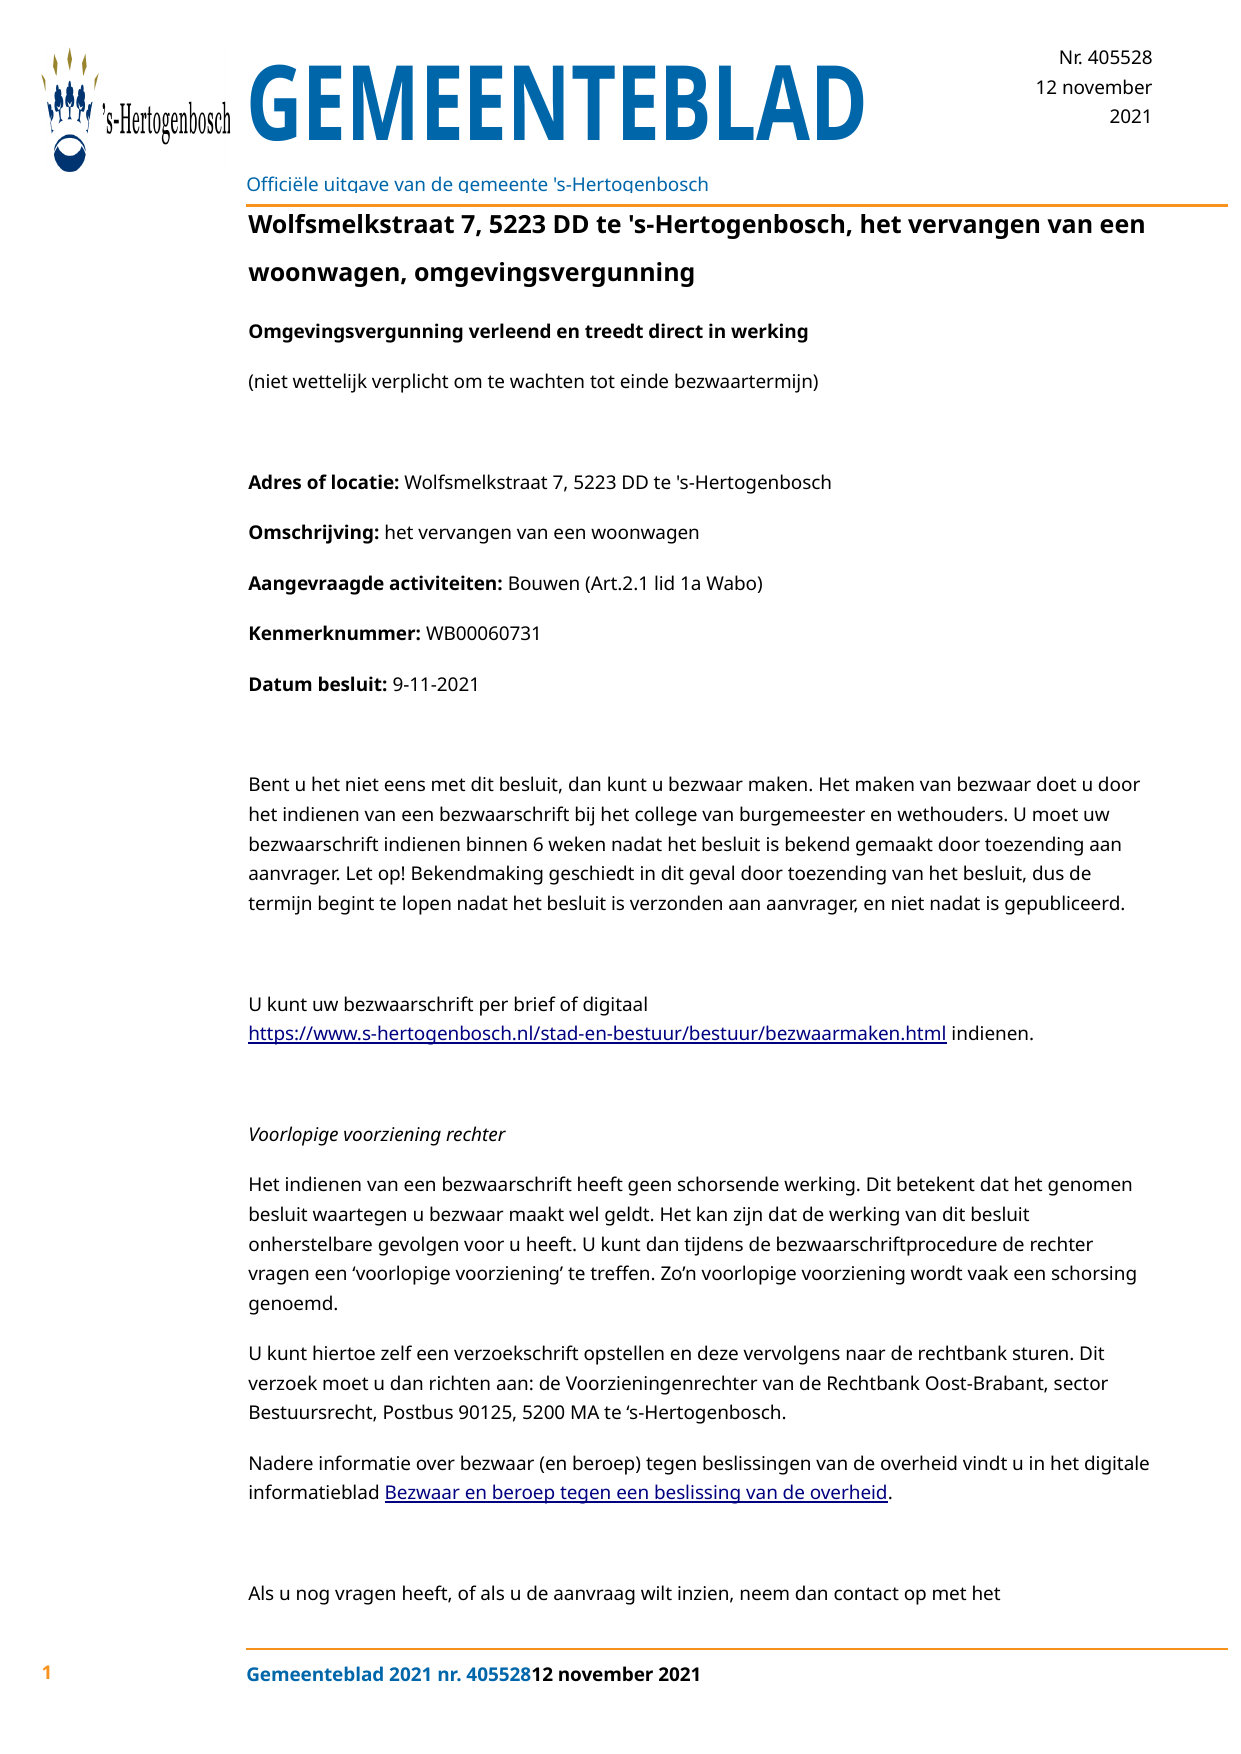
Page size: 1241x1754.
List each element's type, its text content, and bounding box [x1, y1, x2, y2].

text Als u nog vragen heeft, of als u de aanvraag wilt inzien, neem dan contact op met het [248, 1580, 1152, 1606]
text Kenmerknummer: WB00060731 [248, 620, 1152, 646]
picture [41, 47, 231, 172]
text Adres of locatie: Wolfsmelkstraat 7, 5223 DD te 's-Hertogenbosch [248, 469, 1152, 495]
text Datum besluit: 9-11-2021 [248, 671, 1152, 697]
text Het indienen van een bezwaarschrift heeft geen schorsende werking. Dit betekent dat het genomen besluit waartegen u bezwaar maakt wel geldt. Het kan zijn dat de werking van dit besluit onherstelbare gevolgen voor u heeft. U kunt dan tijdens de bezwaarschriftprocedure de rechter vragen een ‘voorlopige voorziening’ te treffen. Zo’n voorlopige voorziening wordt vaak een schorsing genoemd. [248, 1172, 1152, 1316]
text Voorlopige voorziening rechter [248, 1121, 1152, 1147]
text U kunt uw bezwaarschrift per brief of digitaal https://www.s-hertogenbosch.nl/stad-en-bestuur/bestuur/bezwaarmaken.html indienen. [248, 991, 1152, 1046]
text (niet wettelijk verplicht om te wachten tot einde bezwaartermijn) [248, 368, 1152, 394]
text Bent u het niet eens met dit besluit, dan kunt u bezwaar maken. Het maken van bezwaar doet u door het indienen van een bezwaarschrift bij het college van burgemeester en wethouders. U moet uw bezwaarschrift indienen binnen 6 weken nadat het besluit is bekend gemaakt door toezending aan aanvrager. Let op! Bekendmaking geschiedt in dit geval door toezending van het besluit, dus de termijn begint te lopen nadat het besluit is verzonden aan aanvrager, en niet nadat is gepubliceerd. [248, 772, 1152, 916]
text Nadere informatie over bezwaar (en beroep) tegen beslissingen van de overheid vindt u in het digitale informatieblad Bezwaar en beroep tegen een beslissing van de overheid. [248, 1450, 1152, 1505]
text Aangevraagde activiteiten: Bouwen (Art.2.1 lid 1a Wabo) [248, 570, 1152, 596]
text Wolfsmelkstraat 7, 5223 DD te 's-Hertogenbosch, het vervangen van een woonwagen, omgevingsvergunning [248, 207, 1152, 288]
text Omschrijving: het vervangen van een woonwagen [248, 519, 1152, 545]
text Omgevingsvergunning verleend en treedt direct in werking [248, 318, 1152, 344]
text U kunt hiertoe zelf een verzoekschrift opstellen en deze vervolgens naar de rechtbank sturen. Dit verzoek moet u dan richten aan: de Voorzieningenrechter van de Rechtbank Oost-Brabant, sector Bestuursrecht, Postbus 90125, 5200 MA te ‘s-Hertogenbosch. [248, 1340, 1152, 1425]
